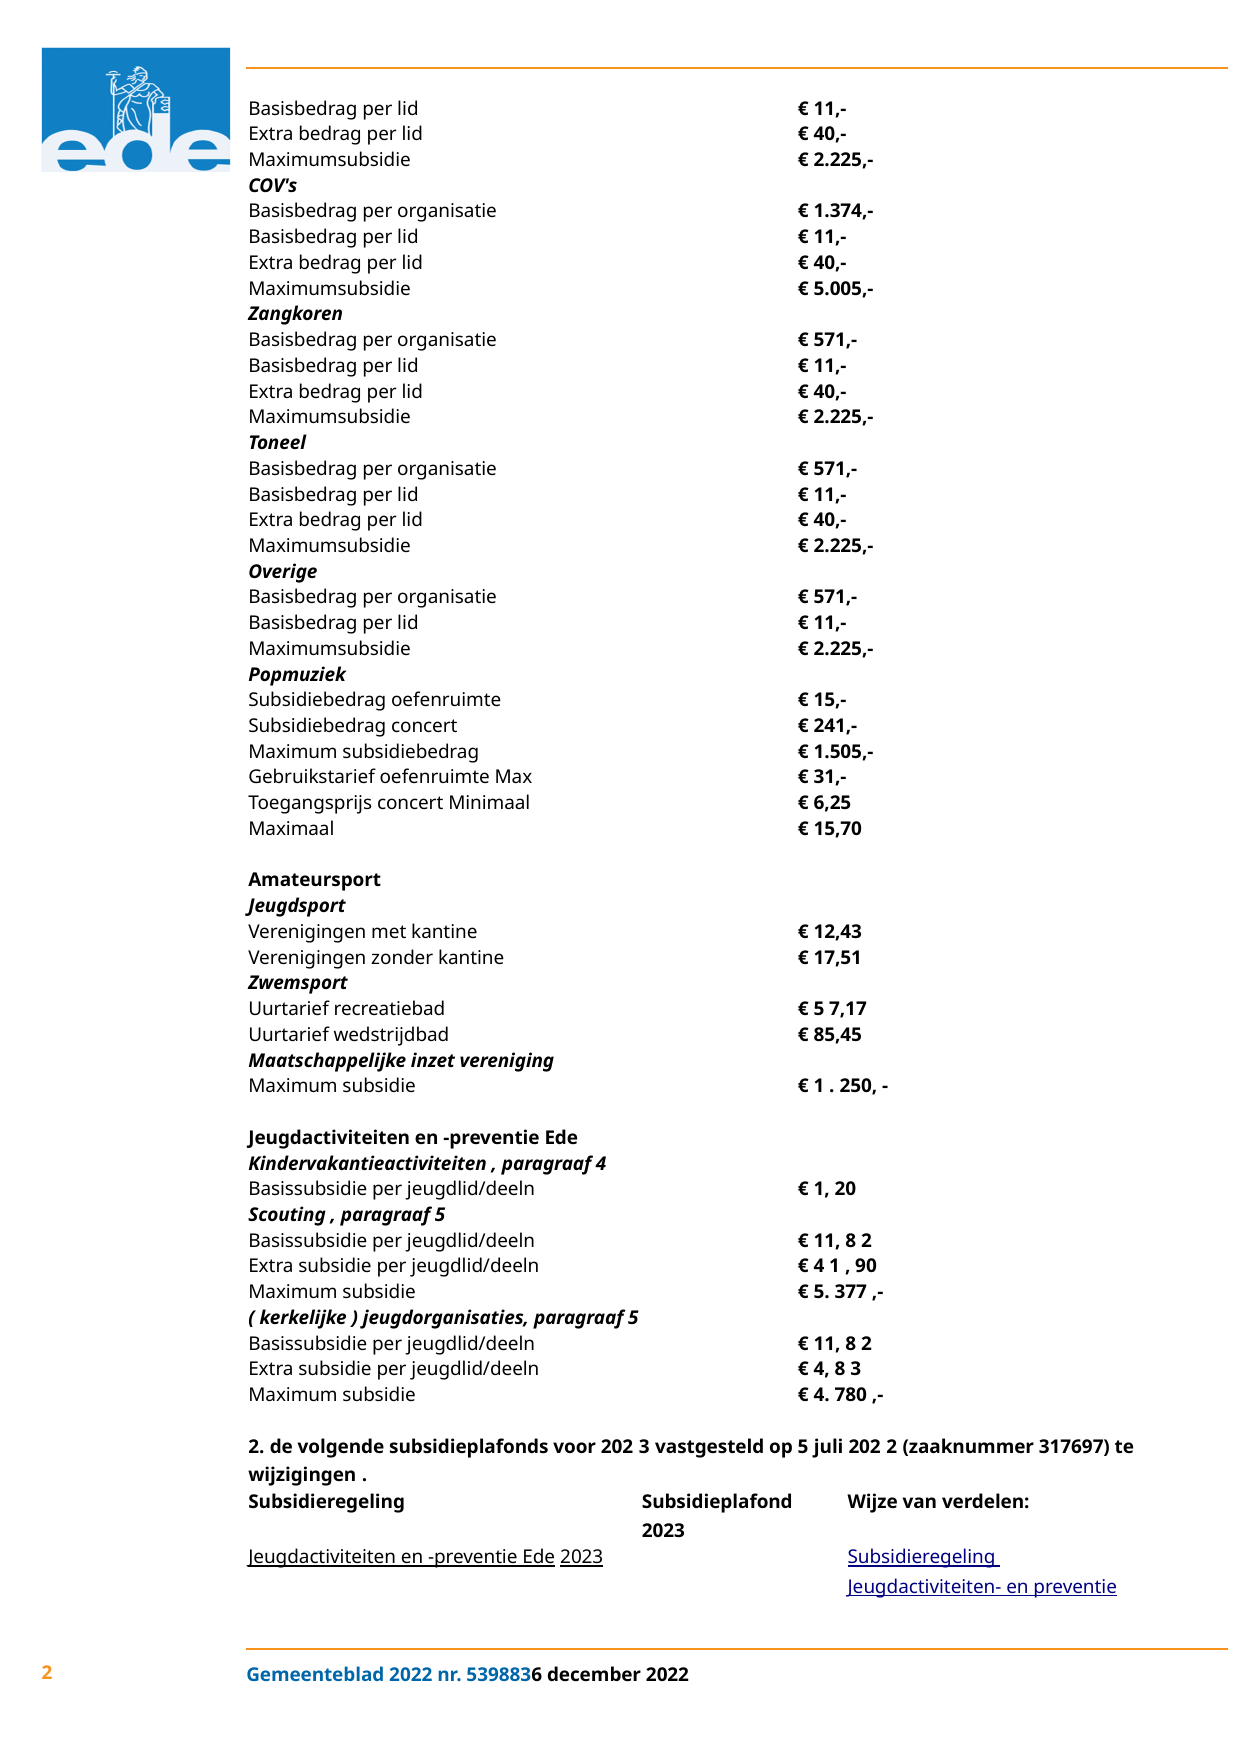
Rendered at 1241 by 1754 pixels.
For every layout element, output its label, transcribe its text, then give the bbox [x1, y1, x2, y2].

table_cell Subsidieregeling Jeugdactiviteiten- en preventie [848, 1543, 1152, 1599]
table_cell Jeugdactiviteiten en -preventie Ede 2023 [248, 1543, 642, 1599]
table_cell [798, 1124, 1152, 1150]
table_cell Verenigingen zonder kantine [248, 944, 798, 969]
table_header Wijze van verdelen: [848, 1488, 1152, 1543]
table_cell [798, 429, 1152, 455]
table_cell € 5 7,17 [798, 995, 1152, 1021]
table_cell € 2.225,- [798, 146, 1152, 172]
table_cell [798, 1047, 1152, 1072]
table_cell Zwemsport [248, 970, 798, 995]
table_cell € 2.225,- [798, 532, 1152, 558]
table_cell [248, 1098, 798, 1124]
table_cell € 4. 780 ,- [798, 1381, 1152, 1407]
table_cell € 571,- [798, 584, 1152, 609]
table_cell Basisbedrag per lid [248, 352, 798, 378]
table_cell Extra subsidie per jeugdlid/deeln [248, 1356, 798, 1381]
table_cell Toneel [248, 429, 798, 455]
table_cell Extra bedrag per lid [248, 121, 798, 146]
table_cell Basissubsidie per jeugdlid/deeln [248, 1330, 798, 1356]
table_cell Zangkoren [248, 301, 798, 326]
table_cell Extra subsidie per jeugdlid/deeln [248, 1253, 798, 1278]
table_cell € 11,- [798, 481, 1152, 506]
table_cell € 2.225,- [798, 635, 1152, 661]
table_cell Basisbedrag per organisatie [248, 198, 798, 223]
picture [41, 47, 231, 172]
table_cell Maximum subsidiebedrag [248, 738, 798, 764]
table_cell € 11, 8 2 [798, 1227, 1152, 1253]
table_cell Maximaal [248, 815, 798, 841]
table_cell € 11,- [798, 352, 1152, 378]
table_cell Extra bedrag per lid [248, 249, 798, 275]
table_cell € 11, 8 2 [798, 1330, 1152, 1356]
table_cell Toegangsprijs concert Minimaal [248, 790, 798, 815]
table_cell Basisbedrag per lid [248, 224, 798, 249]
table_cell € 1, 20 [798, 1175, 1152, 1201]
table_cell € 40,- [798, 378, 1152, 403]
table_cell Maatschappelijke inzet vereniging [248, 1047, 798, 1072]
table_cell € 1.505,- [798, 738, 1152, 764]
table_cell € 6,25 [798, 790, 1152, 815]
table_cell [798, 1304, 1152, 1330]
table_cell € 241,- [798, 712, 1152, 738]
table_cell Maximum subsidie [248, 1073, 798, 1098]
table_cell Maximum subsidie [248, 1278, 798, 1304]
table_cell Basissubsidie per jeugdlid/deeln [248, 1175, 798, 1201]
table_cell € 12,43 [798, 918, 1152, 944]
table_cell Maximumsubsidie [248, 146, 798, 172]
table_cell [798, 172, 1152, 198]
table_cell [798, 893, 1152, 918]
table_cell Uurtarief wedstrijdbad [248, 1021, 798, 1047]
table_header Subsidieplafond 2023 [642, 1488, 847, 1543]
table_cell € 40,- [798, 249, 1152, 275]
table_cell Overige [248, 558, 798, 584]
table_cell € 15,70 [798, 815, 1152, 841]
table_cell Basisbedrag per lid [248, 95, 798, 121]
table_cell Maximumsubsidie [248, 532, 798, 558]
table_cell Extra bedrag per lid [248, 378, 798, 403]
table_cell € 4, 8 3 [798, 1356, 1152, 1381]
table_cell Maximumsubsidie [248, 635, 798, 661]
table_cell [798, 1098, 1152, 1124]
table_cell € 11,- [798, 609, 1152, 635]
table_cell € 4 1 , 90 [798, 1253, 1152, 1278]
table_cell Subsidiebedrag oefenruimte [248, 687, 798, 712]
table_cell € 17,51 [798, 944, 1152, 969]
table_cell Uurtarief recreatiebad [248, 995, 798, 1021]
table_cell [798, 1201, 1152, 1227]
table_cell Basisbedrag per organisatie [248, 326, 798, 352]
table_cell Amateursport [248, 867, 798, 892]
table_cell [798, 661, 1152, 687]
table_cell ( kerkelijke ) jeugdorganisaties, paragraaf 5 [248, 1304, 798, 1330]
table_cell € 1 . 250, - [798, 1073, 1152, 1098]
table_cell Gebruikstarief oefenruimte Max [248, 764, 798, 789]
table_cell Maximum subsidie [248, 1381, 798, 1407]
table_cell Extra bedrag per lid [248, 506, 798, 532]
table_cell [798, 867, 1152, 892]
table_cell Basisbedrag per organisatie [248, 455, 798, 481]
table_cell Kindervakantieactiviteiten , paragraaf 4 [248, 1150, 798, 1175]
table_cell € 11,- [798, 224, 1152, 249]
table_cell [798, 1150, 1152, 1175]
table_cell € 5. 377 ,- [798, 1278, 1152, 1304]
table_cell Basisbedrag per organisatie [248, 584, 798, 609]
table_cell Scouting , paragraaf 5 [248, 1201, 798, 1227]
table_cell € 571,- [798, 326, 1152, 352]
table_cell Maximumsubsidie [248, 275, 798, 301]
table_cell Subsidiebedrag concert [248, 712, 798, 738]
table_cell € 571,- [798, 455, 1152, 481]
table_cell Verenigingen met kantine [248, 918, 798, 944]
table_cell € 85,45 [798, 1021, 1152, 1047]
table_cell € 5.005,- [798, 275, 1152, 301]
table_cell COV's [248, 172, 798, 198]
table_header Subsidieregeling [248, 1488, 642, 1543]
table_cell € 40,- [798, 121, 1152, 146]
table_cell Maximumsubsidie [248, 404, 798, 429]
table_cell [798, 301, 1152, 326]
table_cell € 40,- [798, 506, 1152, 532]
table_cell [642, 1543, 847, 1599]
table_cell [798, 558, 1152, 584]
table_cell Jeugdactiviteiten en -preventie Ede [248, 1124, 798, 1150]
table_cell [798, 841, 1152, 867]
table_cell Basisbedrag per lid [248, 481, 798, 506]
text 2. de volgende subsidieplafonds voor 202 3 vastgesteld op 5 juli 202 2 (zaaknummer 317697) te wijzigingen . [248, 1431, 1152, 1488]
table_cell € 11,- [798, 95, 1152, 121]
table_cell Jeugdsport [248, 893, 798, 918]
table_cell Basissubsidie per jeugdlid/deeln [248, 1227, 798, 1253]
table_cell Popmuziek [248, 661, 798, 687]
table_cell € 1.374,- [798, 198, 1152, 223]
table_cell € 2.225,- [798, 404, 1152, 429]
table_cell € 15,- [798, 687, 1152, 712]
table_cell [248, 841, 798, 867]
table_cell [798, 970, 1152, 995]
table_cell Basisbedrag per lid [248, 609, 798, 635]
table_cell € 31,- [798, 764, 1152, 789]
